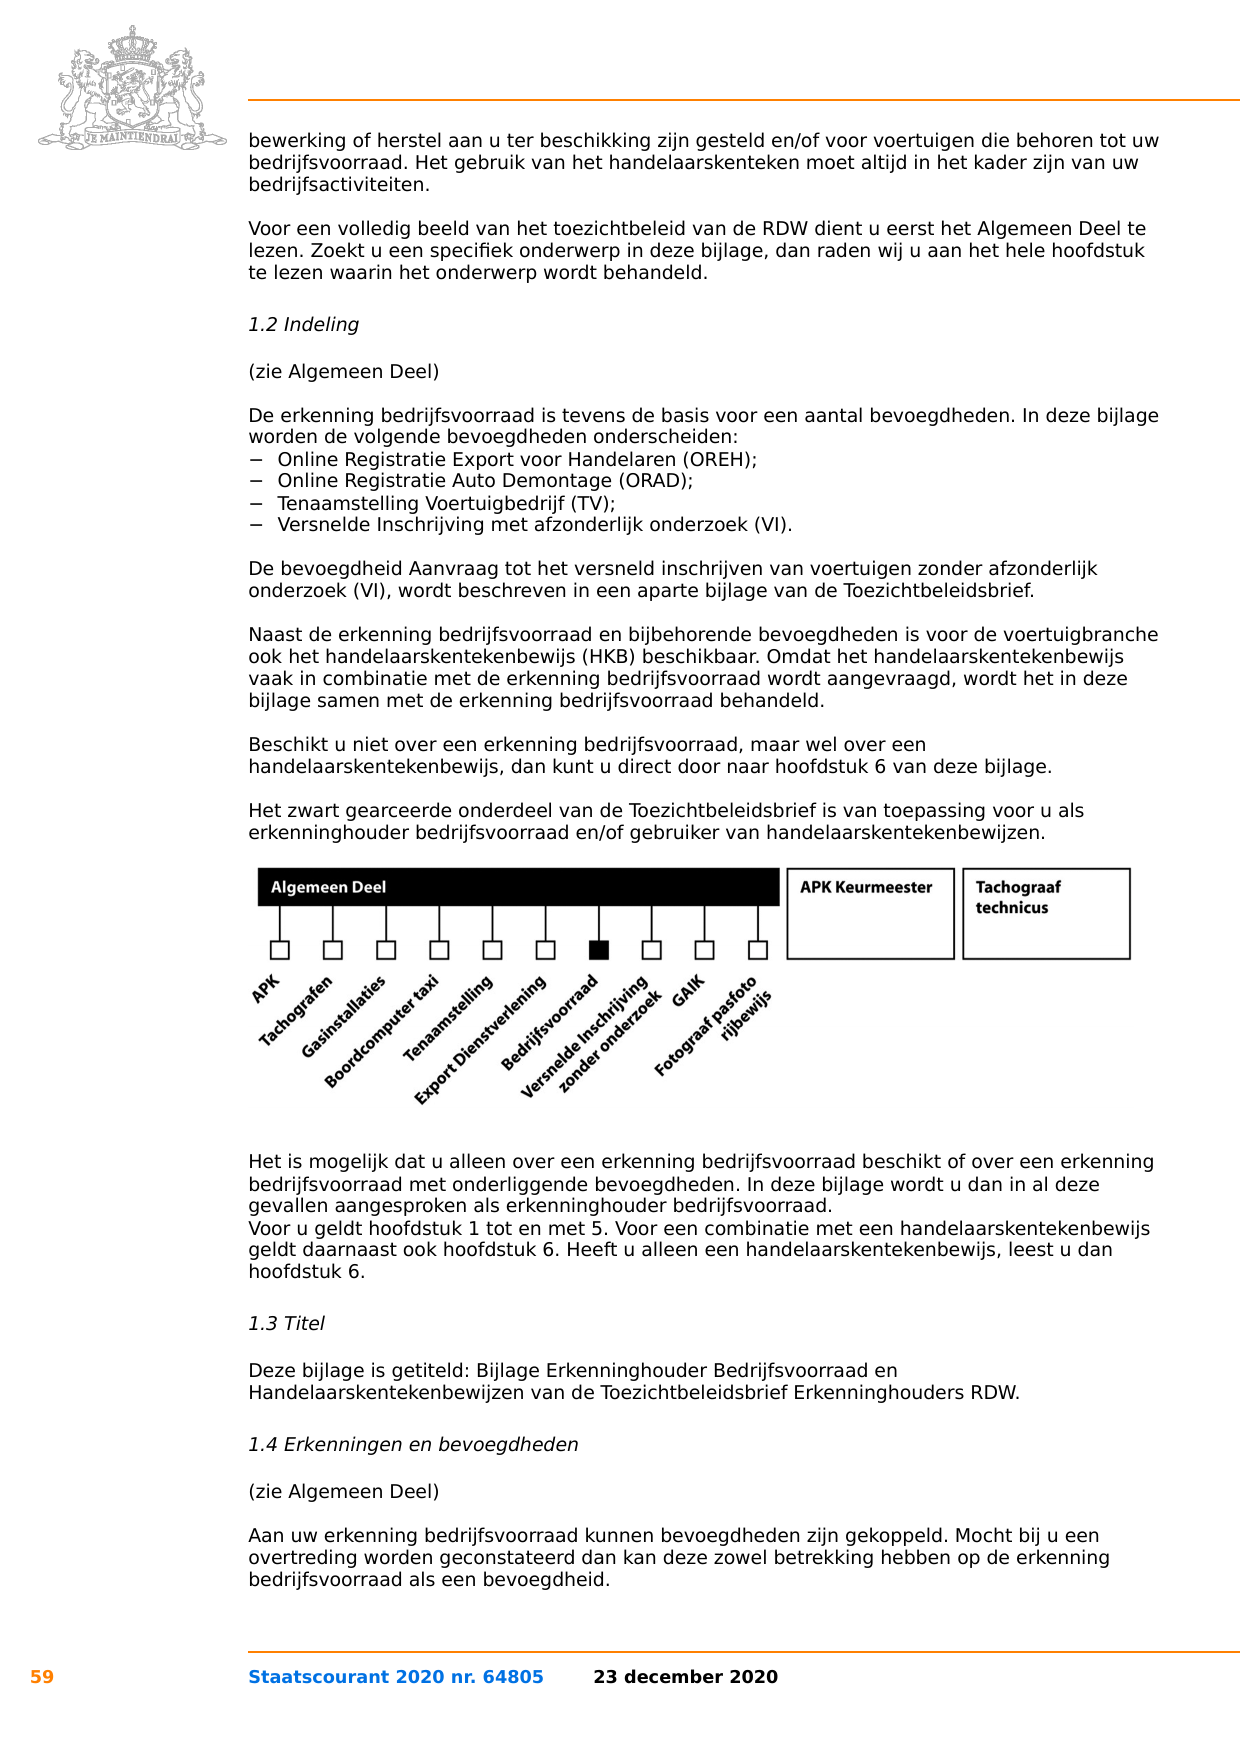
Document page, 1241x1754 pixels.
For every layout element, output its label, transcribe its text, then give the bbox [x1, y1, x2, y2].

subtitle 1.2 Indeling [248, 314, 1163, 336]
text (zie Algemeen Deel) [248, 1481, 1163, 1503]
text Aan uw erkenning bedrijfsvoorraad kunnen bevoegdheden zijn gekoppeld. Mocht bij u een overtreding worden geconstateerd dan kan deze zowel betrekking hebben op de erkenning bedrijfsvoorraad als een bevoegdheid. [248, 1525, 1163, 1591]
text − Versnelde Inschrijving met afzonderlijk onderzoek (VI). [248, 514, 1163, 536]
picture [248, 865, 1134, 1108]
text Deze bijlage is getiteld: Bijlage Erkenninghouder Bedrijfsvoorraad en Handelaarskentekenbewijzen van de Toezichtbeleidsbrief Erkenninghouders RDW. [248, 1360, 1163, 1404]
subtitle 1.4 Erkenningen en bevoegdheden [248, 1434, 1163, 1456]
subtitle 1.3 Titel [248, 1313, 1163, 1335]
text De bevoegdheid Aanvraag tot het versneld inschrijven van voertuigen zonder afzonderlijk onderzoek (VI), wordt beschreven in een aparte bijlage van de Toezichtbeleidsbrief. [248, 558, 1163, 602]
text (zie Algemeen Deel) [248, 361, 1163, 383]
text De erkenning bedrijfsvoorraad is tevens de basis voor een aantal bevoegdheden. In deze bijlage worden de volgende bevoegdheden onderscheiden: [248, 404, 1163, 448]
text − Online Registratie Export voor Handelaren (OREH); [248, 448, 1163, 470]
text Beschikt u niet over een erkenning bedrijfsvoorraad, maar wel over een handelaarskentekenbewijs, dan kunt u direct door naar hoofdstuk 6 van deze bijlage. [248, 734, 1163, 778]
text − Online Registratie Auto Demontage (ORAD); [248, 470, 1163, 492]
text − Tenaamstelling Voertuigbedrijf (TV); [248, 492, 1163, 514]
text Het zwart gearceerde onderdeel van de Toezichtbeleidsbrief is van toepassing voor u als erkenninghouder bedrijfsvoorraad en/of gebruiker van handelaarskentekenbewijzen. [248, 800, 1163, 844]
text Voor u geldt hoofdstuk 1 tot en met 5. Voor een combinatie met een handelaarskentekenbewijs geldt daarnaast ook hoofdstuk 6. Heeft u alleen een handelaarskentekenbewijs, leest u dan hoofdstuk 6. [248, 1217, 1163, 1283]
text bewerking of herstel aan u ter beschikking zijn gesteld en/of voor voertuigen die behoren tot uw bedrijfsvoorraad. Het gebruik van het handelaarskenteken moet altijd in het kader zijn van uw bedrijfsactiviteiten. [248, 130, 1163, 196]
text Voor een volledig beeld van het toezichtbeleid van de RDW dient u eerst het Algemeen Deel te lezen. Zoekt u een specifiek onderwerp in deze bijlage, dan raden wij u aan het hele hoofdstuk te lezen waarin het onderwerp wordt behandeld. [248, 218, 1163, 284]
text Naast de erkenning bedrijfsvoorraad en bijbehorende bevoegdheden is voor de voertuigbranche ook het handelaarskentekenbewijs (HKB) beschikbaar. Omdat het handelaarskentekenbewijs vaak in combinatie met de erkenning bedrijfsvoorraad wordt aangevraagd, wordt het in deze bijlage samen met de erkenning bedrijfsvoorraad behandeld. [248, 624, 1163, 712]
text Het is mogelijk dat u alleen over een erkenning bedrijfsvoorraad beschikt of over een erkenning bedrijfsvoorraad met onderliggende bevoegdheden. In deze bijlage wordt u dan in al deze gevallen aangesproken als erkenninghouder bedrijfsvoorraad. [248, 1151, 1163, 1217]
picture [38, 25, 227, 150]
